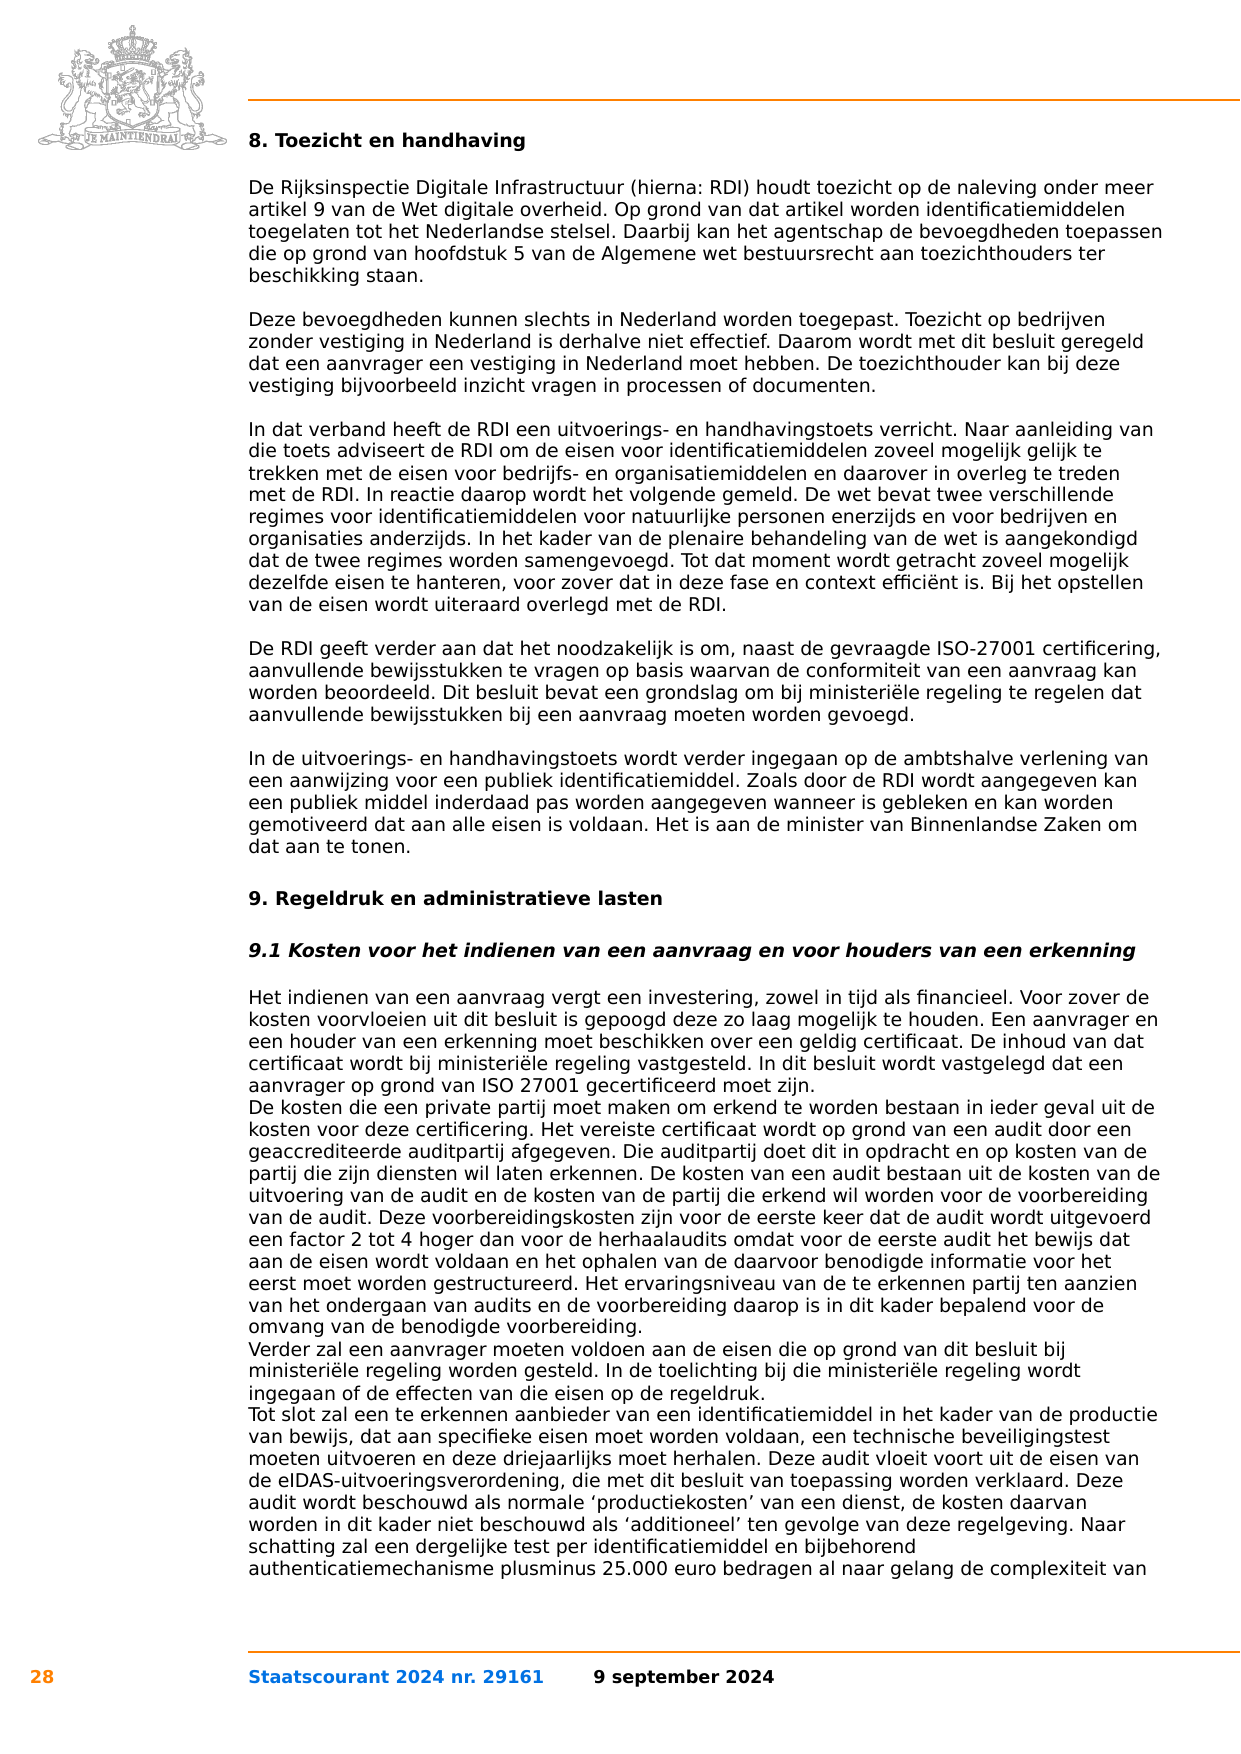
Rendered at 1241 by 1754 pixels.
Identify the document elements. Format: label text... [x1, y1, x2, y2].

text De RDI geeft verder aan dat het noodzakelijk is om, naast de gevraagde ISO-27001 certificering, aanvullende bewijsstukken te vragen op basis waarvan de conformiteit van een aanvraag kan worden beoordeeld. Dit besluit bevat een grondslag om bij ministeriële regeling te regelen dat aanvullende bewijsstukken bij een aanvraag moeten worden gevoegd. [248, 638, 1163, 726]
text De kosten die een private partij moet maken om erkend te worden bestaan in ieder geval uit de kosten voor deze certificering. Het vereiste certificaat wordt op grond van een audit door een geaccrediteerde auditpartij afgegeven. Die auditpartij doet dit in opdracht en op kosten van de partij die zijn diensten wil laten erkennen. De kosten van een audit bestaan uit de kosten van de uitvoering van de audit en de kosten van de partij die erkend wil worden voor de voorbereiding van de audit. Deze voorbereidingskosten zijn voor de eerste keer dat de audit wordt uitgevoerd een factor 2 tot 4 hoger dan voor de herhaalaudits omdat voor de eerste audit het bewijs dat aan de eisen wordt voldaan en het ophalen van de daarvoor benodigde informatie voor het eerst moet worden gestructureerd. Het ervaringsniveau van de te erkennen partij ten aanzien van het ondergaan van audits en de voorbereiding daarop is in dit kader bepalend voor de omvang van de benodigde voorbereiding. [248, 1097, 1163, 1338]
subtitle 9.1 Kosten voor het indienen van een aanvraag en voor houders van een erkenning [248, 940, 1163, 962]
text Verder zal een aanvrager moeten voldoen aan de eisen die op grond van dit besluit bij ministeriële regeling worden gesteld. In de toelichting bij die ministeriële regeling wordt ingegaan of de effecten van die eisen op de regeldruk. [248, 1338, 1163, 1404]
text In dat verband heeft de RDI een uitvoerings- en handhavingstoets verricht. Naar aanleiding van die toets adviseert de RDI om de eisen voor identificatiemiddelen zoveel mogelijk gelijk te trekken met de eisen voor bedrijfs- en organisatiemiddelen en daarover in overleg te treden met de RDI. In reactie daarop wordt het volgende gemeld. De wet bevat twee verschillende regimes voor identificatiemiddelen voor natuurlijke personen enerzijds en voor bedrijven en organisaties anderzijds. In het kader van de plenaire behandeling van de wet is aangekondigd dat de twee regimes worden samengevoegd. Tot dat moment wordt getracht zoveel mogelijk dezelfde eisen te hanteren, voor zover dat in deze fase en context efficiënt is. Bij het opstellen van de eisen wordt uiteraard overlegd met de RDI. [248, 418, 1163, 616]
subtitle 8. Toezicht en handhaving [248, 130, 1163, 152]
text Het indienen van een aanvraag vergt een investering, zowel in tijd als financieel. Voor zover de kosten voorvloeien uit dit besluit is gepoogd deze zo laag mogelijk te houden. Een aanvrager en een houder van een erkenning moet beschikken over een geldig certificaat. De inhoud van dat certificaat wordt bij ministeriële regeling vastgesteld. In dit besluit wordt vastgelegd dat een aanvrager op grond van ISO 27001 gecertificeerd moet zijn. [248, 987, 1163, 1097]
text In de uitvoerings- en handhavingstoets wordt verder ingegaan op de ambtshalve verlening van een aanwijzing voor een publiek identificatiemiddel. Zoals door de RDI wordt aangegeven kan een publiek middel inderdaad pas worden aangegeven wanneer is gebleken en kan worden gemotiveerd dat aan alle eisen is voldaan. Het is aan de minister van Binnenlandse Zaken om dat aan te tonen. [248, 748, 1163, 858]
picture [38, 25, 227, 150]
text De Rijksinspectie Digitale Infrastructuur (hierna: RDI) houdt toezicht op de naleving onder meer artikel 9 van de Wet digitale overheid. Op grond van dat artikel worden identificatiemiddelen toegelaten tot het Nederlandse stelsel. Daarbij kan het agentschap de bevoegdheden toepassen die op grond van hoofdstuk 5 van de Algemene wet bestuursrecht aan toezichthouders ter beschikking staan. [248, 177, 1163, 287]
text Tot slot zal een te erkennen aanbieder van een identificatiemiddel in het kader van de productie van bewijs, dat aan specifieke eisen moet worden voldaan, een technische beveiligingstest moeten uitvoeren en deze driejaarlijks moet herhalen. Deze audit vloeit voort uit de eisen van de eIDAS-uitvoeringsverordening, die met dit besluit van toepassing worden verklaard. Deze audit wordt beschouwd als normale ‘productiekosten’ van een dienst, de kosten daarvan worden in dit kader niet beschouwd als ‘additioneel’ ten gevolge van deze regelgeving. Naar schatting zal een dergelijke test per identificatiemiddel en bijbehorend authenticatiemechanisme plusminus 25.000 euro bedragen al naar gelang de complexiteit van [248, 1404, 1163, 1580]
text Deze bevoegdheden kunnen slechts in Nederland worden toegepast. Toezicht op bedrijven zonder vestiging in Nederland is derhalve niet effectief. Daarom wordt met dit besluit geregeld dat een aanvrager een vestiging in Nederland moet hebben. De toezichthouder kan bij deze vestiging bijvoorbeeld inzicht vragen in processen of documenten. [248, 309, 1163, 397]
subtitle 9. Regeldruk en administratieve lasten [248, 888, 1163, 910]
